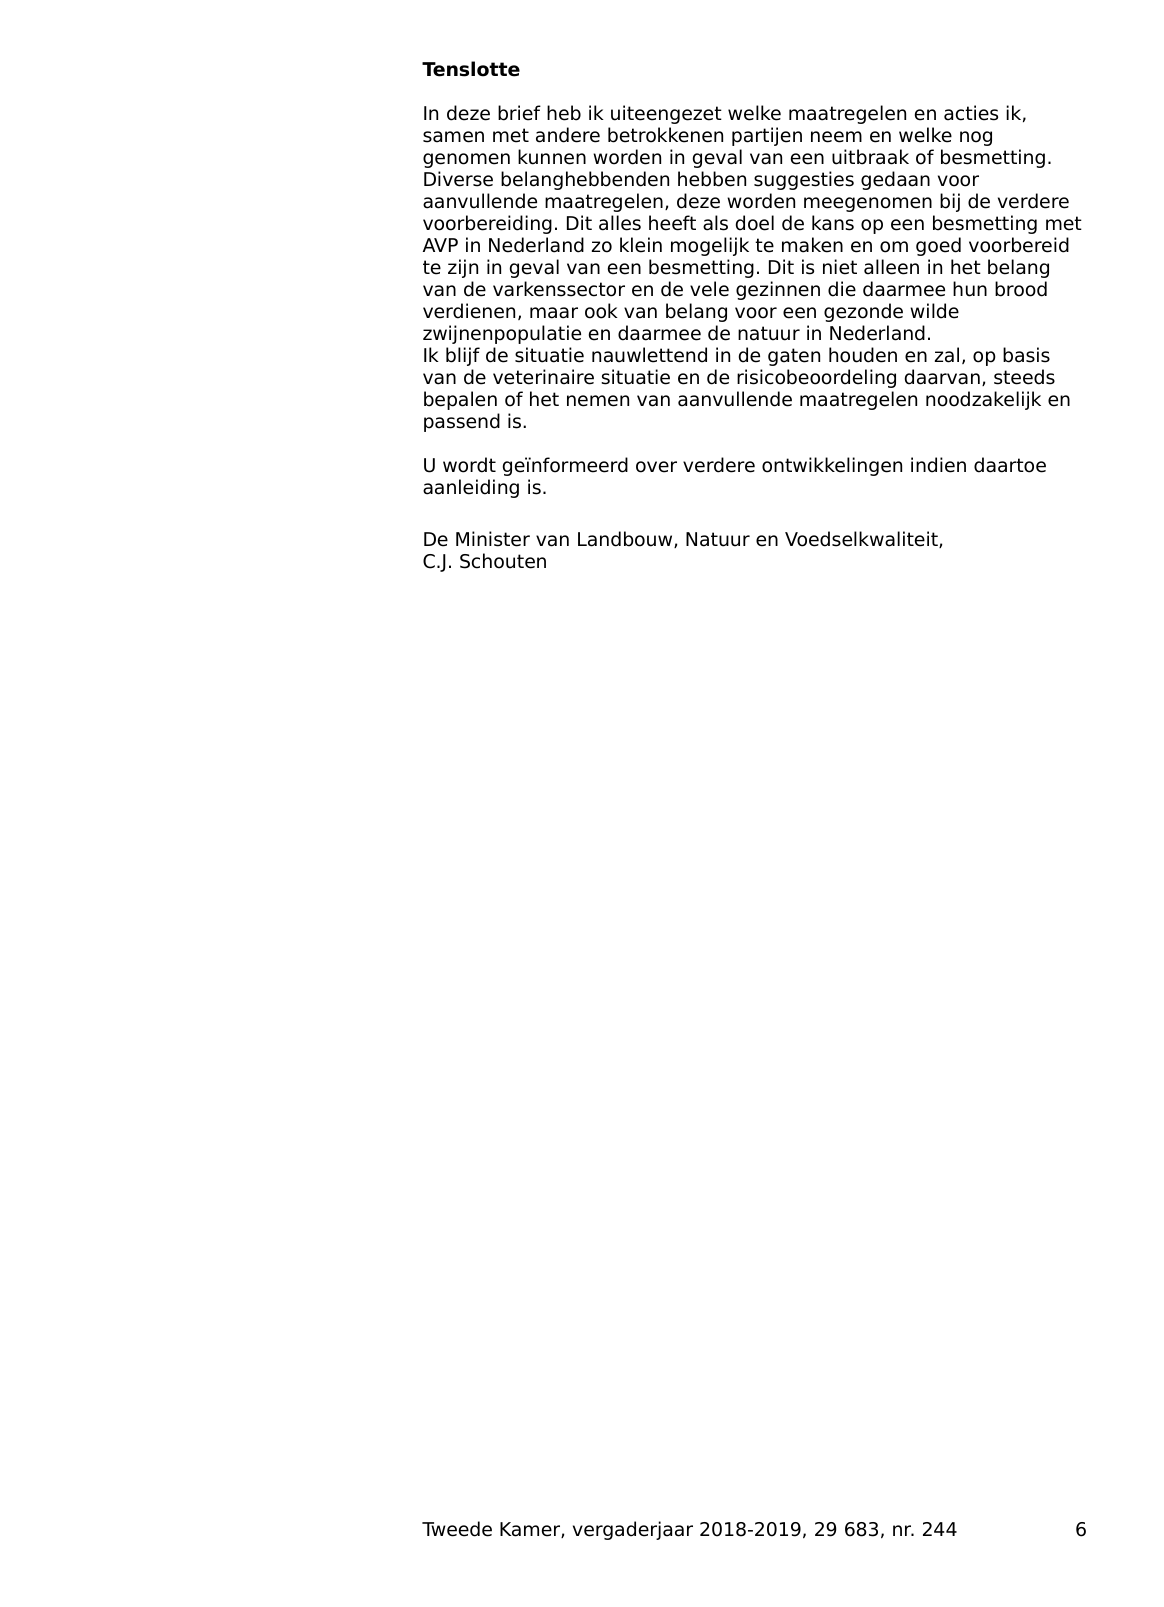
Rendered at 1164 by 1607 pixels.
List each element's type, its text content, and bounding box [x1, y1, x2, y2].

text Ik blijf de situatie nauwlettend in de gaten houden en zal, op basis van de veterinaire situatie en de risicobeoordeling daarvan, steeds bepalen of het nemen van aanvullende maatregelen noodzakelijk en passend is. [422, 345, 1087, 433]
text U wordt geïnformeerd over verdere ontwikkelingen indien daartoe aanleiding is. [422, 455, 1087, 499]
text De Minister van Landbouw, Natuur en Voedselkwaliteit, C.J. Schouten [422, 529, 1087, 573]
text In deze brief heb ik uiteengezet welke maatregelen en acties ik, samen met andere betrokkenen partijen neem en welke nog genomen kunnen worden in geval van een uitbraak of besmetting. Diverse belanghebbenden hebben suggesties gedaan voor aanvullende maatregelen, deze worden meegenomen bij de verdere voorbereiding. Dit alles heeft als doel de kans op een besmetting met AVP in Nederland zo klein mogelijk te maken en om goed voorbereid te zijn in geval van een besmetting. Dit is niet alleen in het belang van de varkenssector en de vele gezinnen die daarmee hun brood verdienen, maar ook van belang voor een gezonde wilde zwijnenpopulatie en daarmee de natuur in Nederland. [422, 103, 1087, 345]
subtitle Tenslotte [422, 59, 1087, 81]
